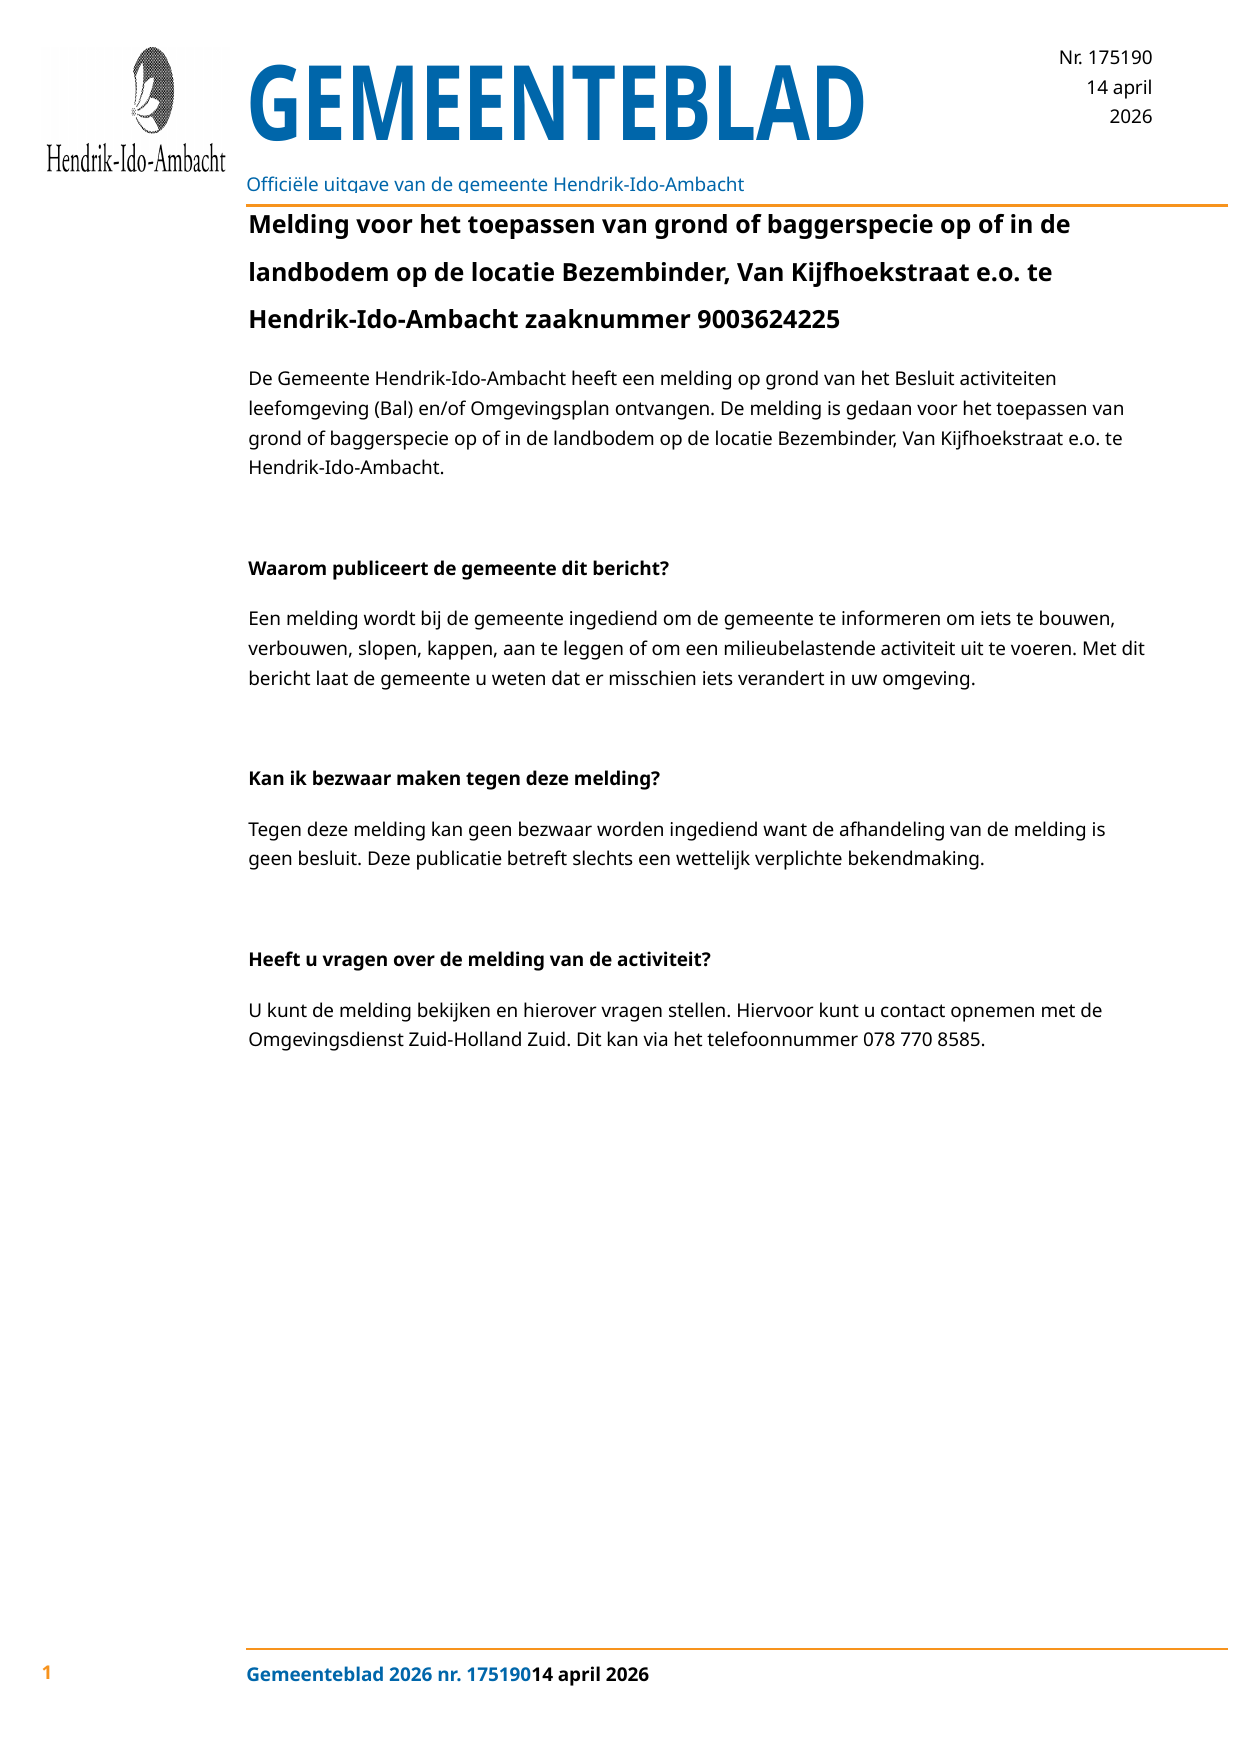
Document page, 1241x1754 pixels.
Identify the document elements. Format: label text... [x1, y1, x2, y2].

text Een melding wordt bij de gemeente ingediend om de gemeente te informeren om iets te bouwen, verbouwen, slopen, kappen, aan te leggen of om een milieubelastende activiteit uit te voeren. Met dit bericht laat de gemeente u weten dat er misschien iets verandert in uw omgeving. [248, 606, 1152, 690]
text Tegen deze melding kan geen bezwaar worden ingediend want de afhandeling van de melding is geen besluit. Deze publicatie betreft slechts een wettelijk verplichte bekendmaking. [248, 816, 1152, 871]
text U kunt de melding bekijken en hierover vragen stellen. Hiervoor kunt u contact opnemen met de Omgevingsdienst Zuid-Holland Zuid. Dit kan via het telefoonnummer 078 770 8585. [248, 997, 1152, 1052]
text Kan ik bezwaar maken tegen deze melding? [248, 766, 1152, 791]
text De Gemeente Hendrik-Ido-Ambacht heeft een melding op grond van het Besluit activiteiten leefomgeving (Bal) en/of Omgevingsplan ontvangen. De melding is gedaan voor het toepassen van grond of baggerspecie op of in de landbodem op de locatie Bezembinder, Van Kijfhoekstraat e.o. te Hendrik-Ido-Ambacht. [248, 366, 1152, 480]
text Heeft u vragen over de melding van de activiteit? [248, 946, 1152, 972]
picture [41, 47, 231, 172]
text Waarom publiceert de gemeente dit bericht? [248, 555, 1152, 581]
text Melding voor het toepassen van grond of baggerspecie op of in de landbodem op de locatie Bezembinder, Van Kijfhoekstraat e.o. te Hendrik-Ido-Ambacht zaaknummer 9003624225 [248, 207, 1152, 336]
